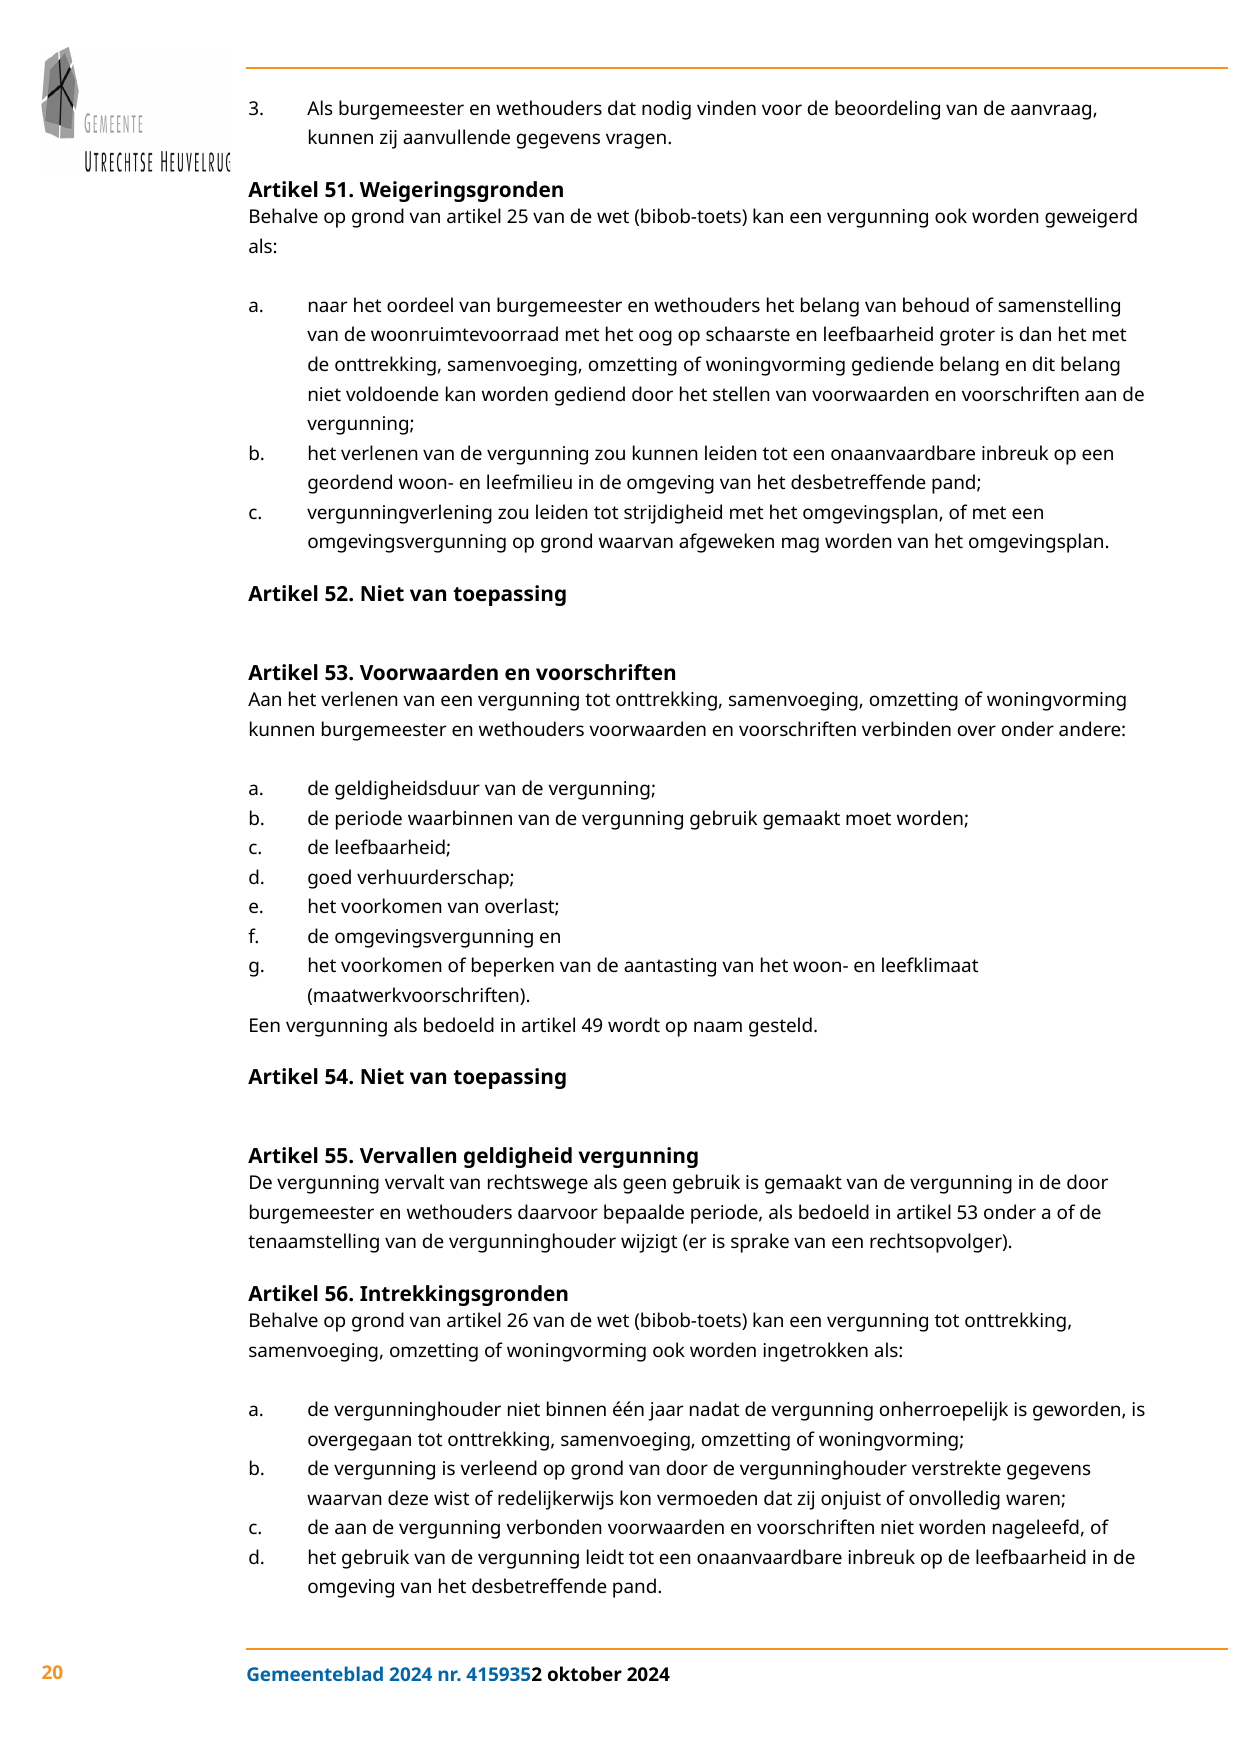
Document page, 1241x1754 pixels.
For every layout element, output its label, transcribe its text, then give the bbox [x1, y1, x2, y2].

list de vergunning is verleend op grond van door de vergunninghouder verstrekte gegevens waarvan deze wist of redelijkerwijs kon vermoeden dat zij onjuist of onvolledig waren; [248, 1455, 1152, 1511]
text Artikel 55. Vervallen geldigheid vergunning [248, 1141, 1152, 1169]
text Artikel 54. Niet van toepassing [248, 1062, 1152, 1091]
list de omgevingsvergunning en [248, 923, 1152, 949]
list de geldigheidsduur van de vergunning; [248, 775, 1152, 801]
text Een vergunning als bedoeld in artikel 49 wordt op naam gesteld. [248, 1012, 1152, 1037]
list vergunningverlening zou leiden tot strijdigheid met het omgevingsplan, of met een omgevingsvergunning op grond waarvan afgeweken mag worden van het omgevingsplan. [248, 499, 1152, 554]
list Als burgemeester en wethouders dat nodig vinden voor de beoordeling van de aanvraag, kunnen zij aanvullende gegevens vragen. [248, 95, 1152, 150]
list het verlenen van de vergunning zou kunnen leiden tot een onaanvaardbare inbreuk op een geordend woon- en leefmilieu in de omgeving van het desbetreffende pand; [248, 440, 1152, 495]
list de leefbaarheid; [248, 834, 1152, 860]
list het voorkomen of beperken van de aantasting van het woon- en leefklimaat (maatwerkvoorschriften). [248, 953, 1152, 1008]
list het voorkomen van overlast; [248, 893, 1152, 919]
text De vergunning vervalt van rechtswege als geen gebruik is gemaakt van de vergunning in de door burgemeester en wethouders daarvoor bepaalde periode, als bedoeld in artikel 53 onder a of de tenaamstelling van de vergunninghouder wijzigt (er is sprake van een rechtsopvolger). [248, 1169, 1152, 1254]
list goed verhuurderschap; [248, 864, 1152, 889]
list de periode waarbinnen van de vergunning gebruik gemaakt moet worden; [248, 805, 1152, 830]
text Aan het verlenen van een vergunning tot onttrekking, samenvoeging, omzetting of woningvorming kunnen burgemeester en wethouders voorwaarden en voorschriften verbinden over onder andere: [248, 686, 1152, 742]
text Artikel 51. Weigeringsgronden [248, 175, 1152, 203]
text Artikel 56. Intrekkingsgronden [248, 1279, 1152, 1307]
text Artikel 53. Voorwaarden en voorschriften [248, 658, 1152, 686]
text Behalve op grond van artikel 25 van de wet (bibob-toets) kan een vergunning ook worden geweigerd als: [248, 203, 1152, 258]
text Behalve op grond van artikel 26 van de wet (bibob-toets) kan een vergunning tot onttrekking, samenvoeging, omzetting of woningvorming ook worden ingetrokken als: [248, 1307, 1152, 1363]
list het gebruik van de vergunning leidt tot een onaanvaardbare inbreuk op de leefbaarheid in de omgeving van het desbetreffende pand. [248, 1544, 1152, 1599]
list naar het oordeel van burgemeester en wethouders het belang van behoud of samenstelling van de woonruimtevoorraad met het oog op schaarste en leefbaarheid groter is dan het met de onttrekking, samenvoeging, omzetting of woningvorming gediende belang en dit belang niet voldoende kan worden gediend door het stellen van voorwaarden en voorschriften aan de vergunning; [248, 292, 1152, 436]
text Artikel 52. Niet van toepassing [248, 579, 1152, 607]
picture [41, 47, 231, 172]
list de aan de vergunning verbonden voorwaarden en voorschriften niet worden nageleefd, of [248, 1514, 1152, 1540]
list de vergunninghouder niet binnen één jaar nadat de vergunning onherroepelijk is geworden, is overgegaan tot onttrekking, samenvoeging, omzetting of woningvorming; [248, 1396, 1152, 1452]
